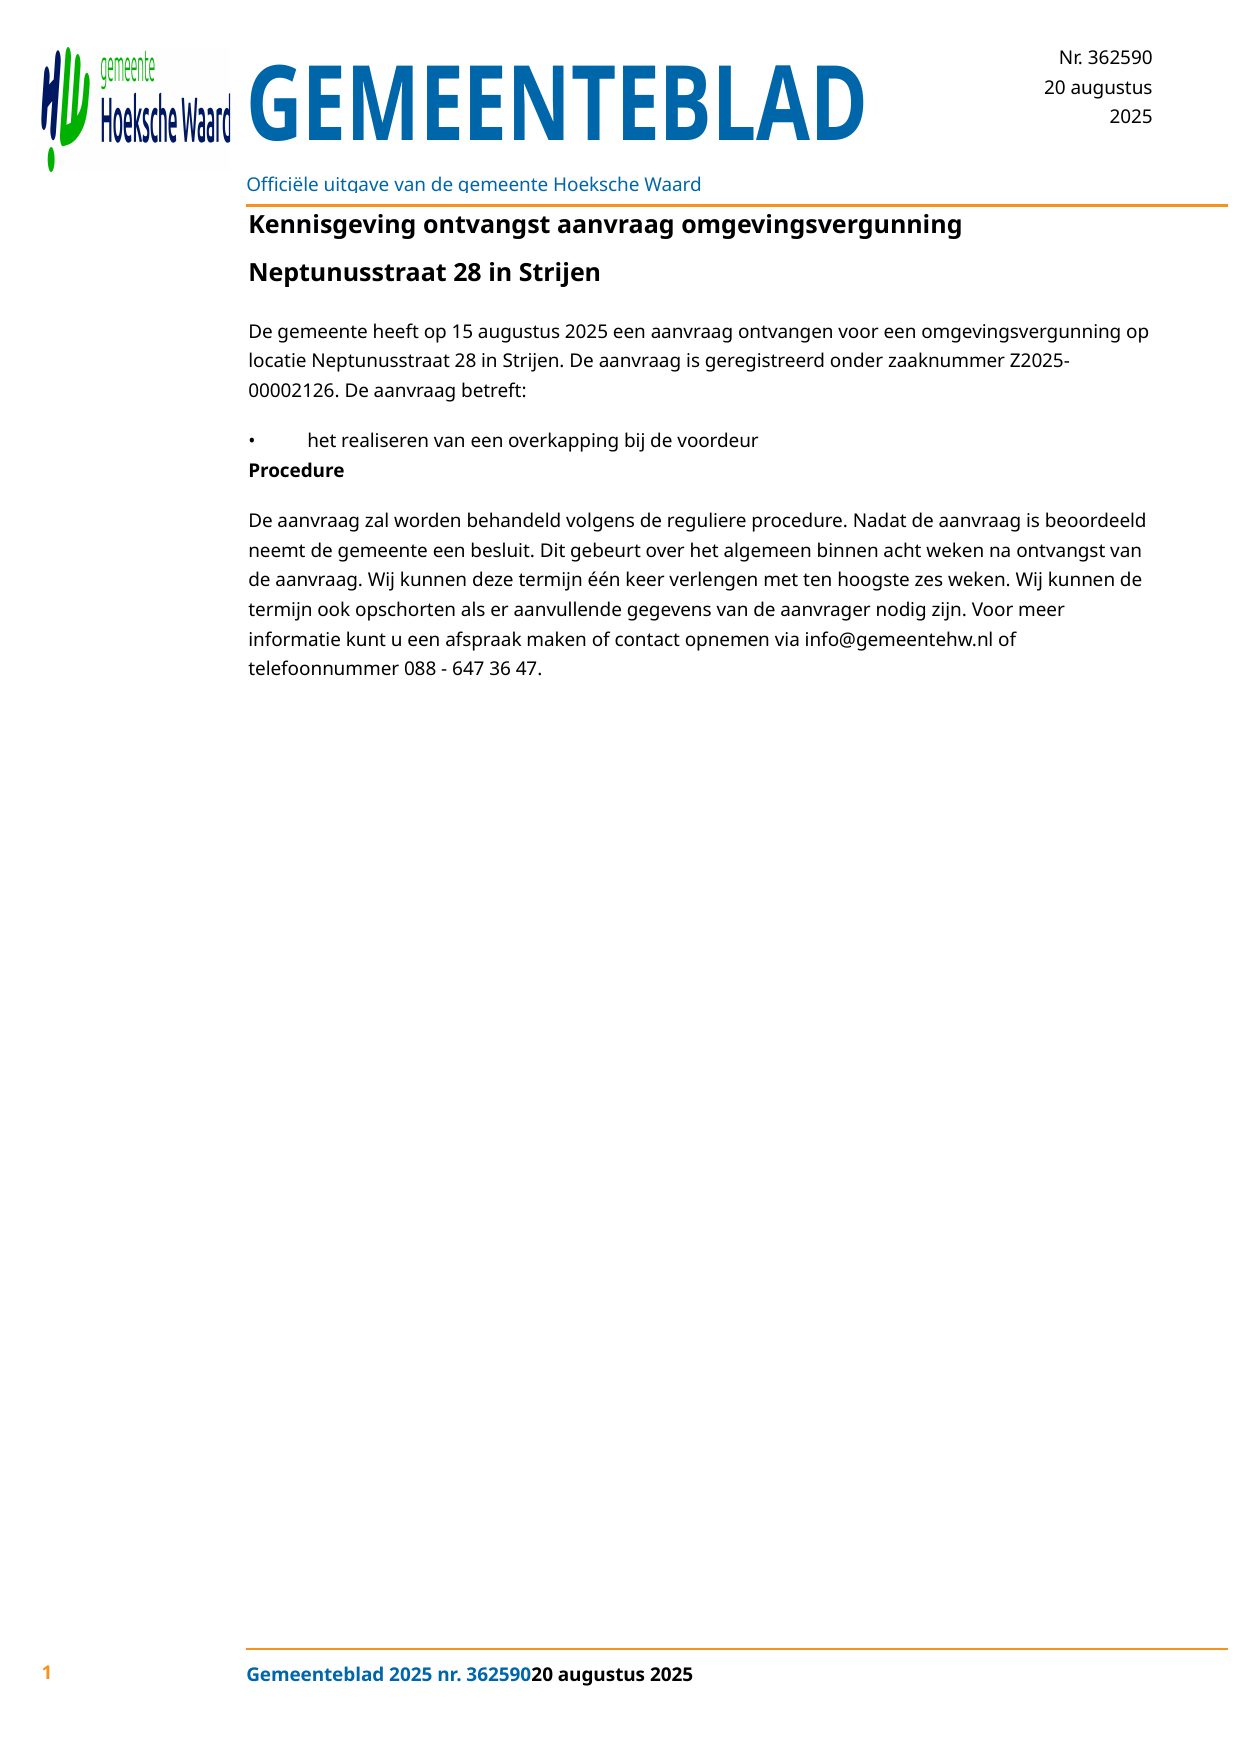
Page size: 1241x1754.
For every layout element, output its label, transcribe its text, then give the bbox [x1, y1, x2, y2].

text De aanvraag zal worden behandeld volgens de reguliere procedure. Nadat de aanvraag is beoordeeld neemt de gemeente een besluit. Dit gebeurt over het algemeen binnen acht weken na ontvangst van de aanvraag. Wij kunnen deze termijn één keer verlengen met ten hoogste zes weken. Wij kunnen de termijn ook opschorten als er aanvullende gegevens van de aanvrager nodig zijn. Voor meer informatie kunt u een afspraak maken of contact opnemen via info@gemeentehw.nl of telefoonnummer 088 - 647 36 47. [248, 507, 1152, 681]
picture [41, 47, 231, 172]
text De gemeente heeft op 15 augustus 2025 een aanvraag ontvangen voor een omgevingsvergunning op locatie Neptunusstraat 28 in Strijen. De aanvraag is geregistreerd onder zaaknummer Z2025-00002126. De aanvraag betreft: [248, 318, 1152, 403]
text Kennisgeving ontvangst aanvraag omgevingsvergunning Neptunusstraat 28 in Strijen [248, 207, 1152, 288]
text Procedure [248, 457, 1152, 483]
list het realiseren van een overkapping bij de voordeur [248, 427, 1152, 453]
